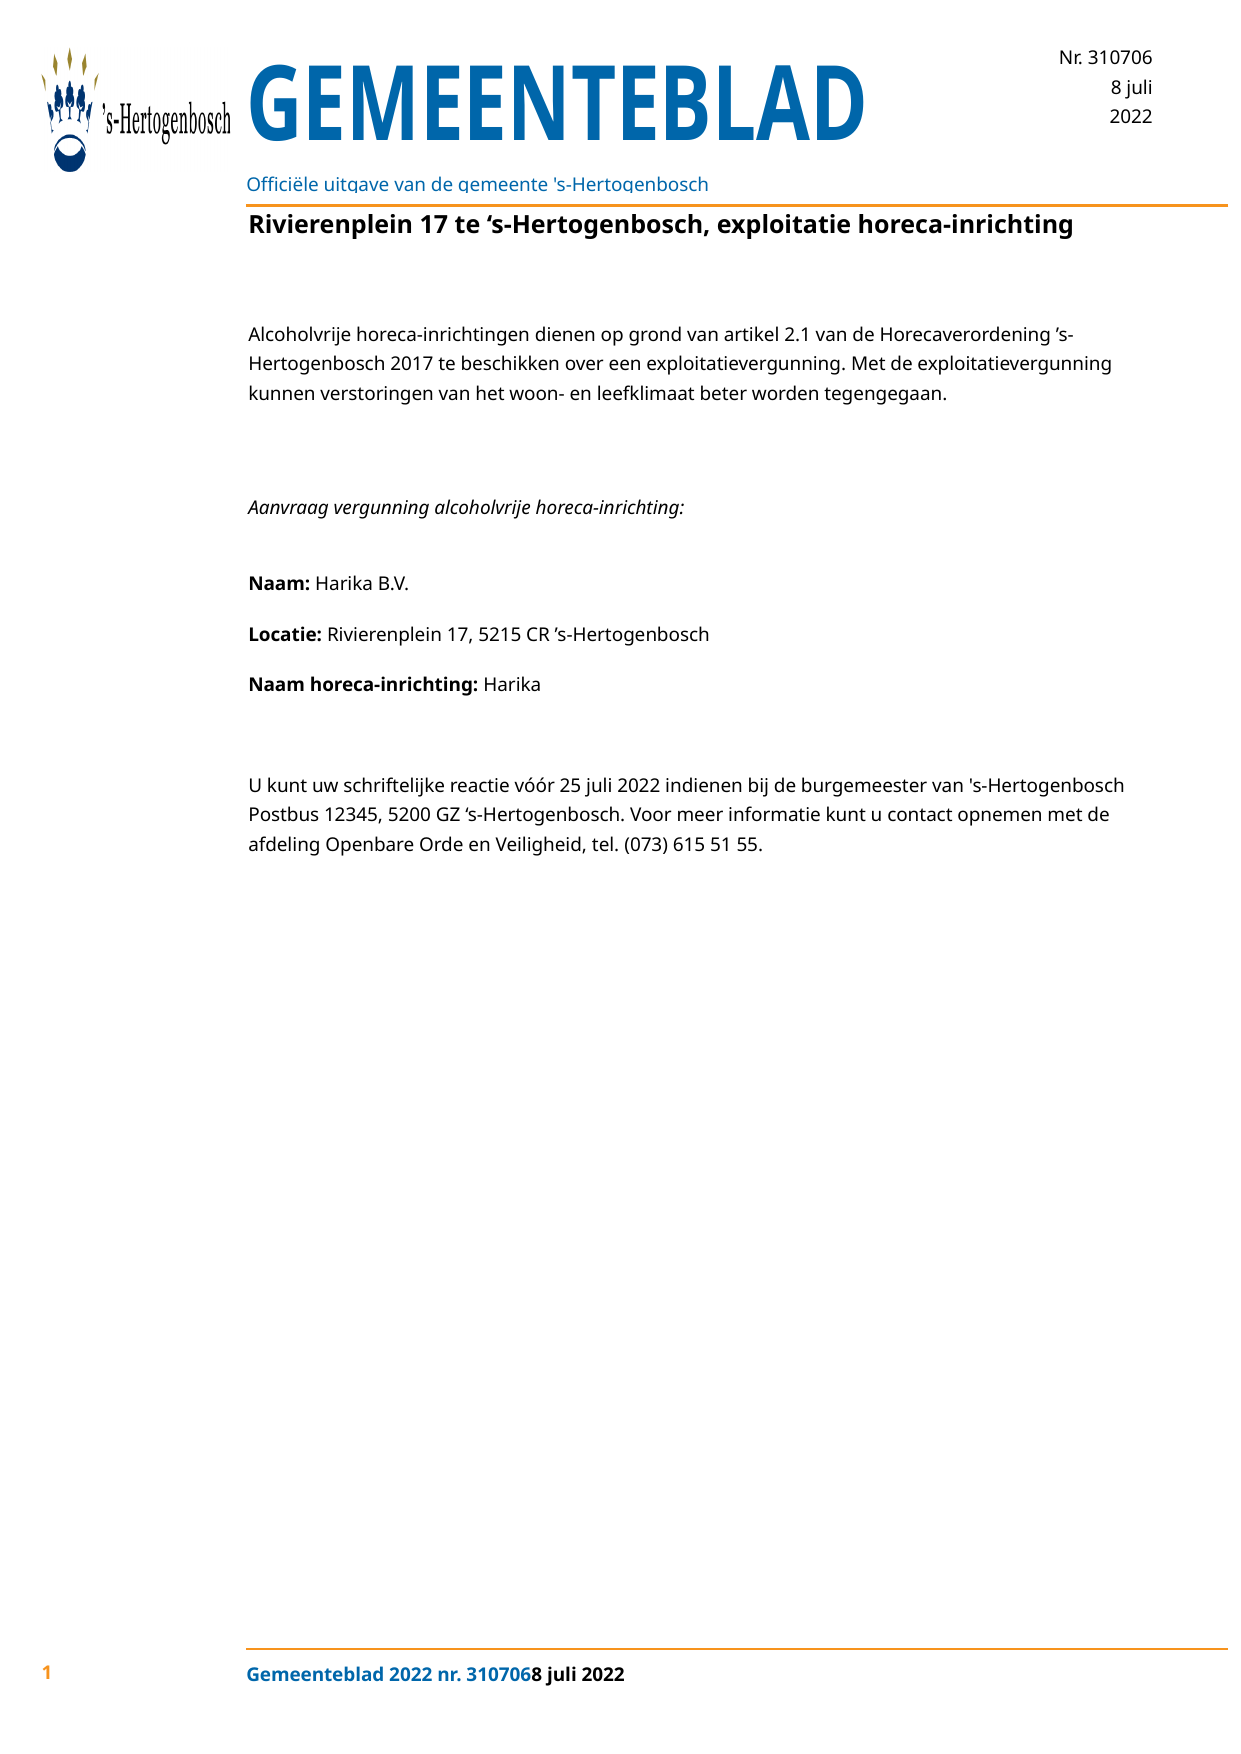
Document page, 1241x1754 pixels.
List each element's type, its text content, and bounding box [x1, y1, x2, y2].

text U kunt uw schriftelijke reactie vóór 25 juli 2022 indienen bij de burgemeester van 's-Hertogenbosch Postbus 12345, 5200 GZ ‘s-Hertogenbosch. Voor meer informatie kunt u contact opnemen met de afdeling Openbare Orde en Veiligheid, tel. (073) 615 51 55. [248, 772, 1152, 857]
picture [41, 47, 231, 172]
text Alcoholvrije horeca-inrichtingen dienen op grond van artikel 2.1 van de Horecaverordening ’s-Hertogenbosch 2017 te beschikken over een exploitatievergunning. Met de exploitatievergunning kunnen verstoringen van het woon- en leefklimaat beter worden tegengegaan. [248, 321, 1152, 406]
text Aanvraag vergunning alcoholvrije horeca-inrichting: [248, 494, 1152, 520]
text Locatie: Rivierenplein 17, 5215 CR ’s-Hertogenbosch [248, 621, 1152, 647]
text Naam horeca-inrichting: Harika [248, 671, 1152, 697]
text Naam: Harika B.V. [248, 570, 1152, 596]
text Rivierenplein 17 te ‘s-Hertogenbosch, exploitatie horeca-inrichting [248, 207, 1152, 241]
